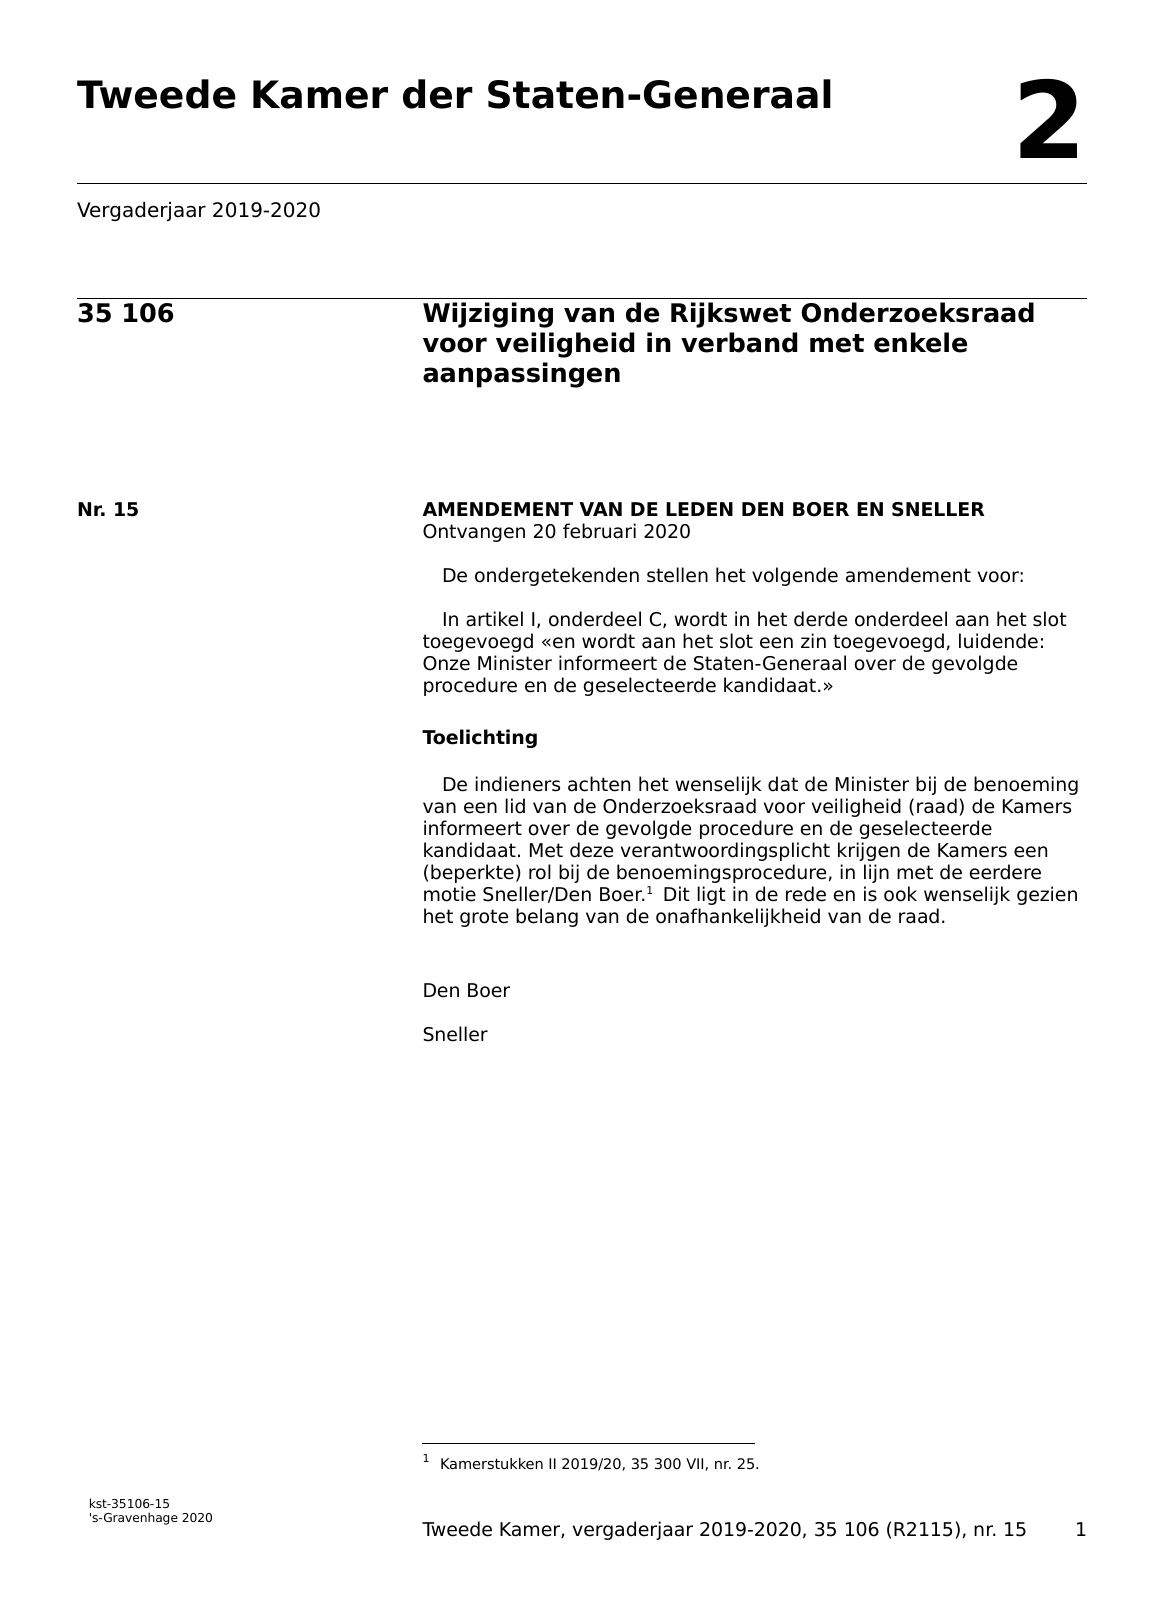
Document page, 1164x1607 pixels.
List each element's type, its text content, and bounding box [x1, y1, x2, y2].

text kst-35106-15 [88, 1497, 323, 1511]
subtitle 35 106 Wijziging van de Rijkswet Onderzoeksraad voor veiligheid in verband met enkele aanpassingen [77, 299, 1087, 388]
table_cell Vergaderjaar 2019-2020 [77, 184, 1087, 298]
text 's-Gravenhage 2020 [88, 1511, 323, 1525]
table_header Tweede Kamer der Staten-Generaal [77, 59, 886, 183]
text Ontvangen 20 februari 2020 [422, 521, 1087, 543]
text In artikel I, onderdeel C, wordt in het derde onderdeel aan het slot toegevoegd «en wordt aan het slot een zin toegevoegd, luidende: Onze Minister informeert de Staten-Generaal over de gevolgde procedure en de geselecteerde kandidaat.» [422, 609, 1087, 697]
subtitle Toelichting [422, 727, 1087, 749]
text De indieners achten het wenselijk dat de Minister bij de benoeming van een lid van de Onderzoeksraad voor veiligheid (raad) de Kamers informeert over de gevolgde procedure en de geselecteerde kandidaat. Met deze verantwoordingsplicht krijgen de Kamers een (beperkte) rol bij de benoemingsprocedure, in lijn met de eerdere motie Sneller/Den Boer. Dit ligt in de rede en is ook wenselijk gezien het grote belang van de onafhankelijkheid van de raad. [422, 774, 1087, 928]
text De ondergetekenden stellen het volgende amendement voor: [422, 565, 1087, 587]
text Kamerstukken II 2019/20, 35 300 VII, nr. 25. [422, 1452, 1087, 1474]
table_header 2 [886, 59, 1087, 183]
text Den Boer Sneller [422, 958, 1087, 1046]
subtitle Nr. 15 AMENDEMENT VAN DE LEDEN DEN BOER EN SNELLER [77, 499, 1087, 521]
